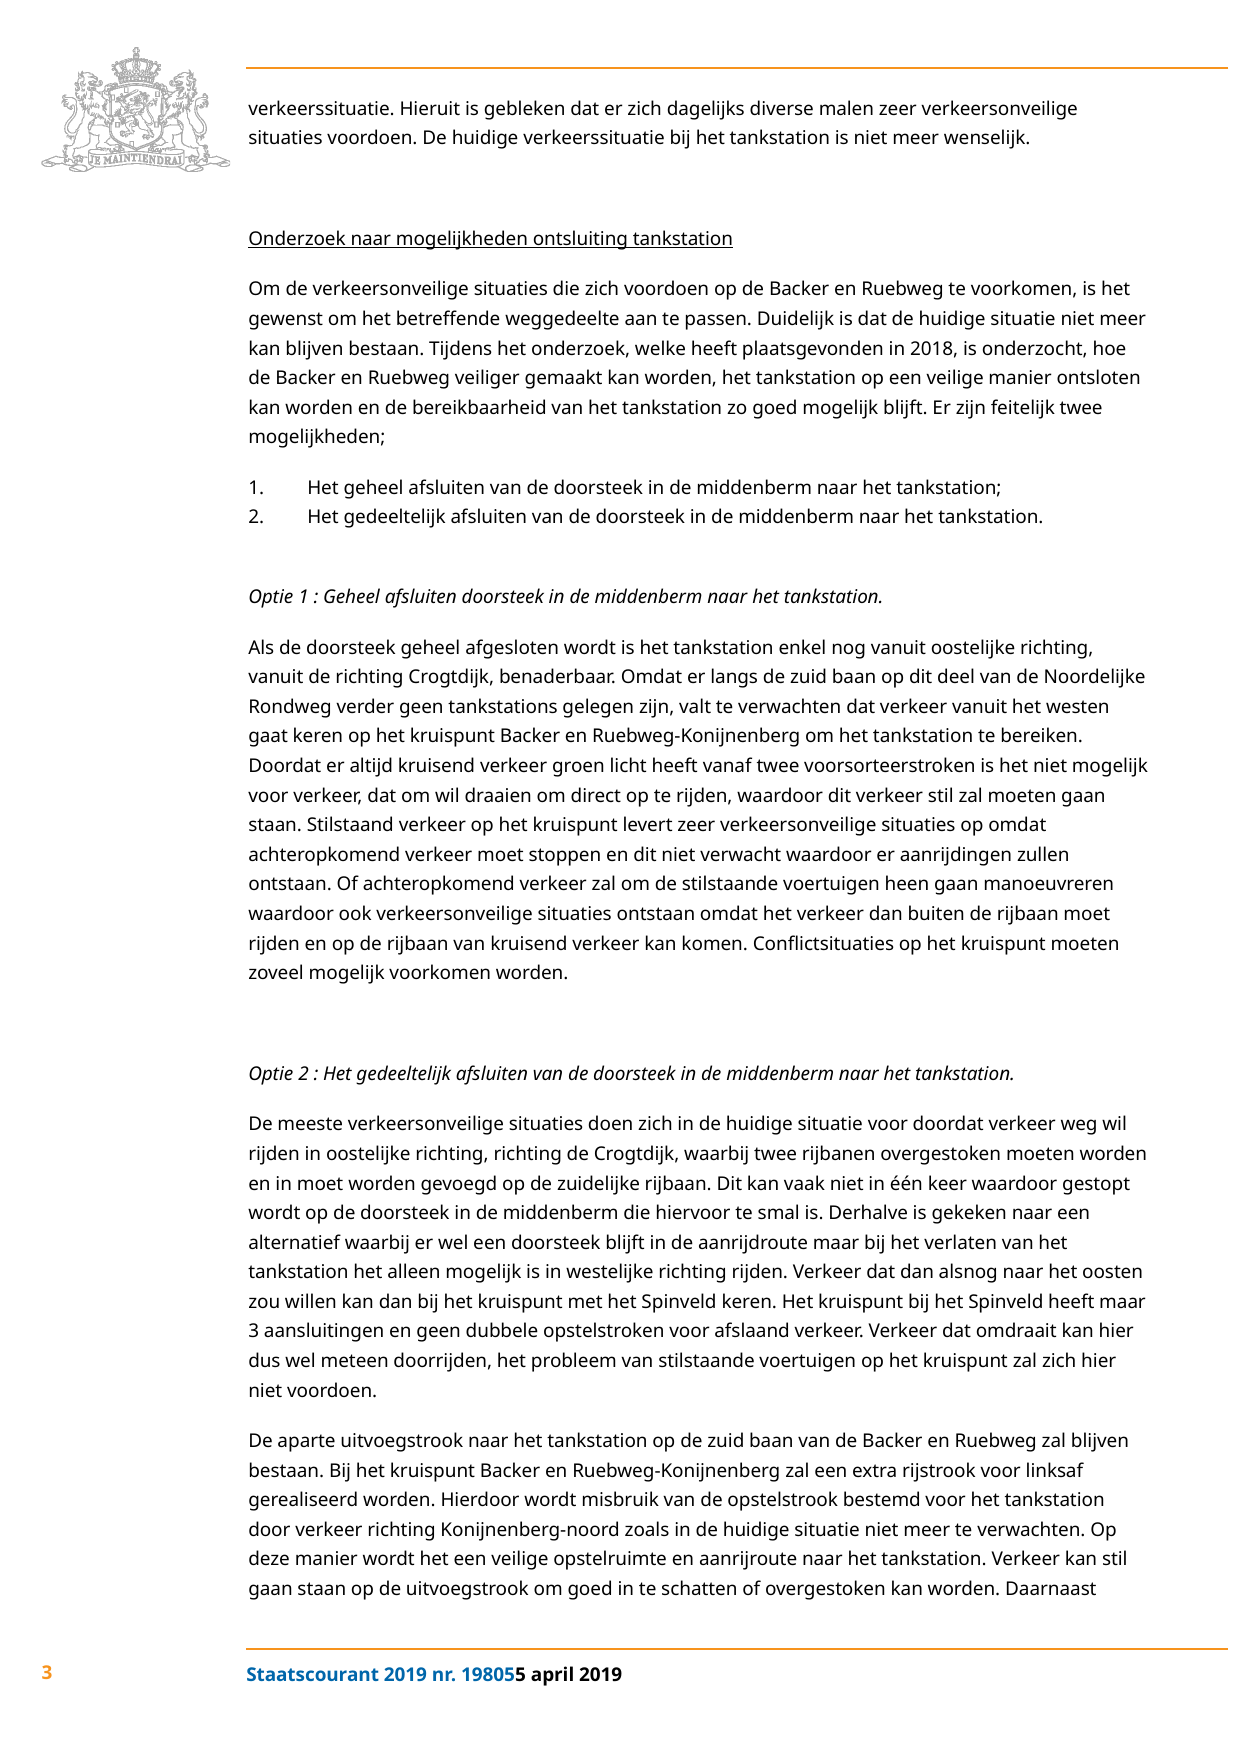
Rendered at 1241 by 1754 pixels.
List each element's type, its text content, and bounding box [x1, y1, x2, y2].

text Om de verkeersonveilige situaties die zich voordoen op de Backer en Ruebweg te voorkomen, is het gewenst om het betreffende weggedeelte aan te passen. Duidelijk is dat de huidige situatie niet meer kan blijven bestaan. Tijdens het onderzoek, welke heeft plaatsgevonden in 2018, is onderzocht, hoe de Backer en Ruebweg veiliger gemaakt kan worden, het tankstation op een veilige manier ontsloten kan worden en de bereikbaarheid van het tankstation zo goed mogelijk blijft. Er zijn feitelijk twee mogelijkheden; [248, 276, 1152, 449]
list Het gedeeltelijk afsluiten van de doorsteek in de middenberm naar het tankstation. [248, 503, 1152, 529]
text Optie 2 : Het gedeeltelijk afsluiten van de doorsteek in de middenberm naar het tankstation. [248, 1060, 1152, 1086]
text Optie 1 : Geheel afsluiten doorsteek in de middenberm naar het tankstation. [248, 583, 1152, 609]
picture [41, 47, 231, 172]
text Als de doorsteek geheel afgesloten wordt is het tankstation enkel nog vanuit oostelijke richting, vanuit de richting Crogtdijk, benaderbaar. Omdat er langs de zuid baan op dit deel van de Noordelijke Rondweg verder geen tankstations gelegen zijn, valt te verwachten dat verkeer vanuit het westen gaat keren op het kruispunt Backer en Ruebweg-Konijnenberg om het tankstation te bereiken. Doordat er altijd kruisend verkeer groen licht heeft vanaf twee voorsorteerstroken is het niet mogelijk voor verkeer, dat om wil draaien om direct op te rijden, waardoor dit verkeer stil zal moeten gaan staan. Stilstaand verkeer op het kruispunt levert zeer verkeersonveilige situaties op omdat achteropkomend verkeer moet stoppen en dit niet verwacht waardoor er aanrijdingen zullen ontstaan. Of achteropkomend verkeer zal om de stilstaande voertuigen heen gaan manoeuvreren waardoor ook verkeersonveilige situaties ontstaan omdat het verkeer dan buiten de rijbaan moet rijden en op de rijbaan van kruisend verkeer kan komen. Conflictsituaties op het kruispunt moeten zoveel mogelijk voorkomen worden. [248, 634, 1152, 985]
text Onderzoek naar mogelijkheden ontsluiting tankstation [248, 225, 1152, 251]
text verkeerssituatie. Hieruit is gebleken dat er zich dagelijks diverse malen zeer verkeersonveilige situaties voordoen. De huidige verkeerssituatie bij het tankstation is niet meer wenselijk. [248, 95, 1152, 150]
text De meeste verkeersonveilige situaties doen zich in de huidige situatie voor doordat verkeer weg wil rijden in oostelijke richting, richting de Crogtdijk, waarbij twee rijbanen overgestoken moeten worden en in moet worden gevoegd op de zuidelijke rijbaan. Dit kan vaak niet in één keer waardoor gestopt wordt op de doorsteek in de middenberm die hiervoor te smal is. Derhalve is gekeken naar een alternatief waarbij er wel een doorsteek blijft in de aanrijdroute maar bij het verlaten van het tankstation het alleen mogelijk is in westelijke richting rijden. Verkeer dat dan alsnog naar het oosten zou willen kan dan bij het kruispunt met het Spinveld keren. Het kruispunt bij het Spinveld heeft maar 3 aansluitingen en geen dubbele opstelstroken voor afslaand verkeer. Verkeer dat omdraait kan hier dus wel meteen doorrijden, het probleem van stilstaande voertuigen op het kruispunt zal zich hier niet voordoen. [248, 1111, 1152, 1403]
list Het geheel afsluiten van de doorsteek in de middenberm naar het tankstation; [248, 474, 1152, 500]
text De aparte uitvoegstrook naar het tankstation op de zuid baan van de Backer en Ruebweg zal blijven bestaan. Bij het kruispunt Backer en Ruebweg-Konijnenberg zal een extra rijstrook voor linksaf gerealiseerd worden. Hierdoor wordt misbruik van de opstelstrook bestemd voor het tankstation door verkeer richting Konijnenberg-noord zoals in de huidige situatie niet meer te verwachten. Op deze manier wordt het een veilige opstelruimte en aanrijroute naar het tankstation. Verkeer kan stil gaan staan op de uitvoegstrook om goed in te schatten of overgestoken kan worden. Daarnaast [248, 1427, 1152, 1601]
